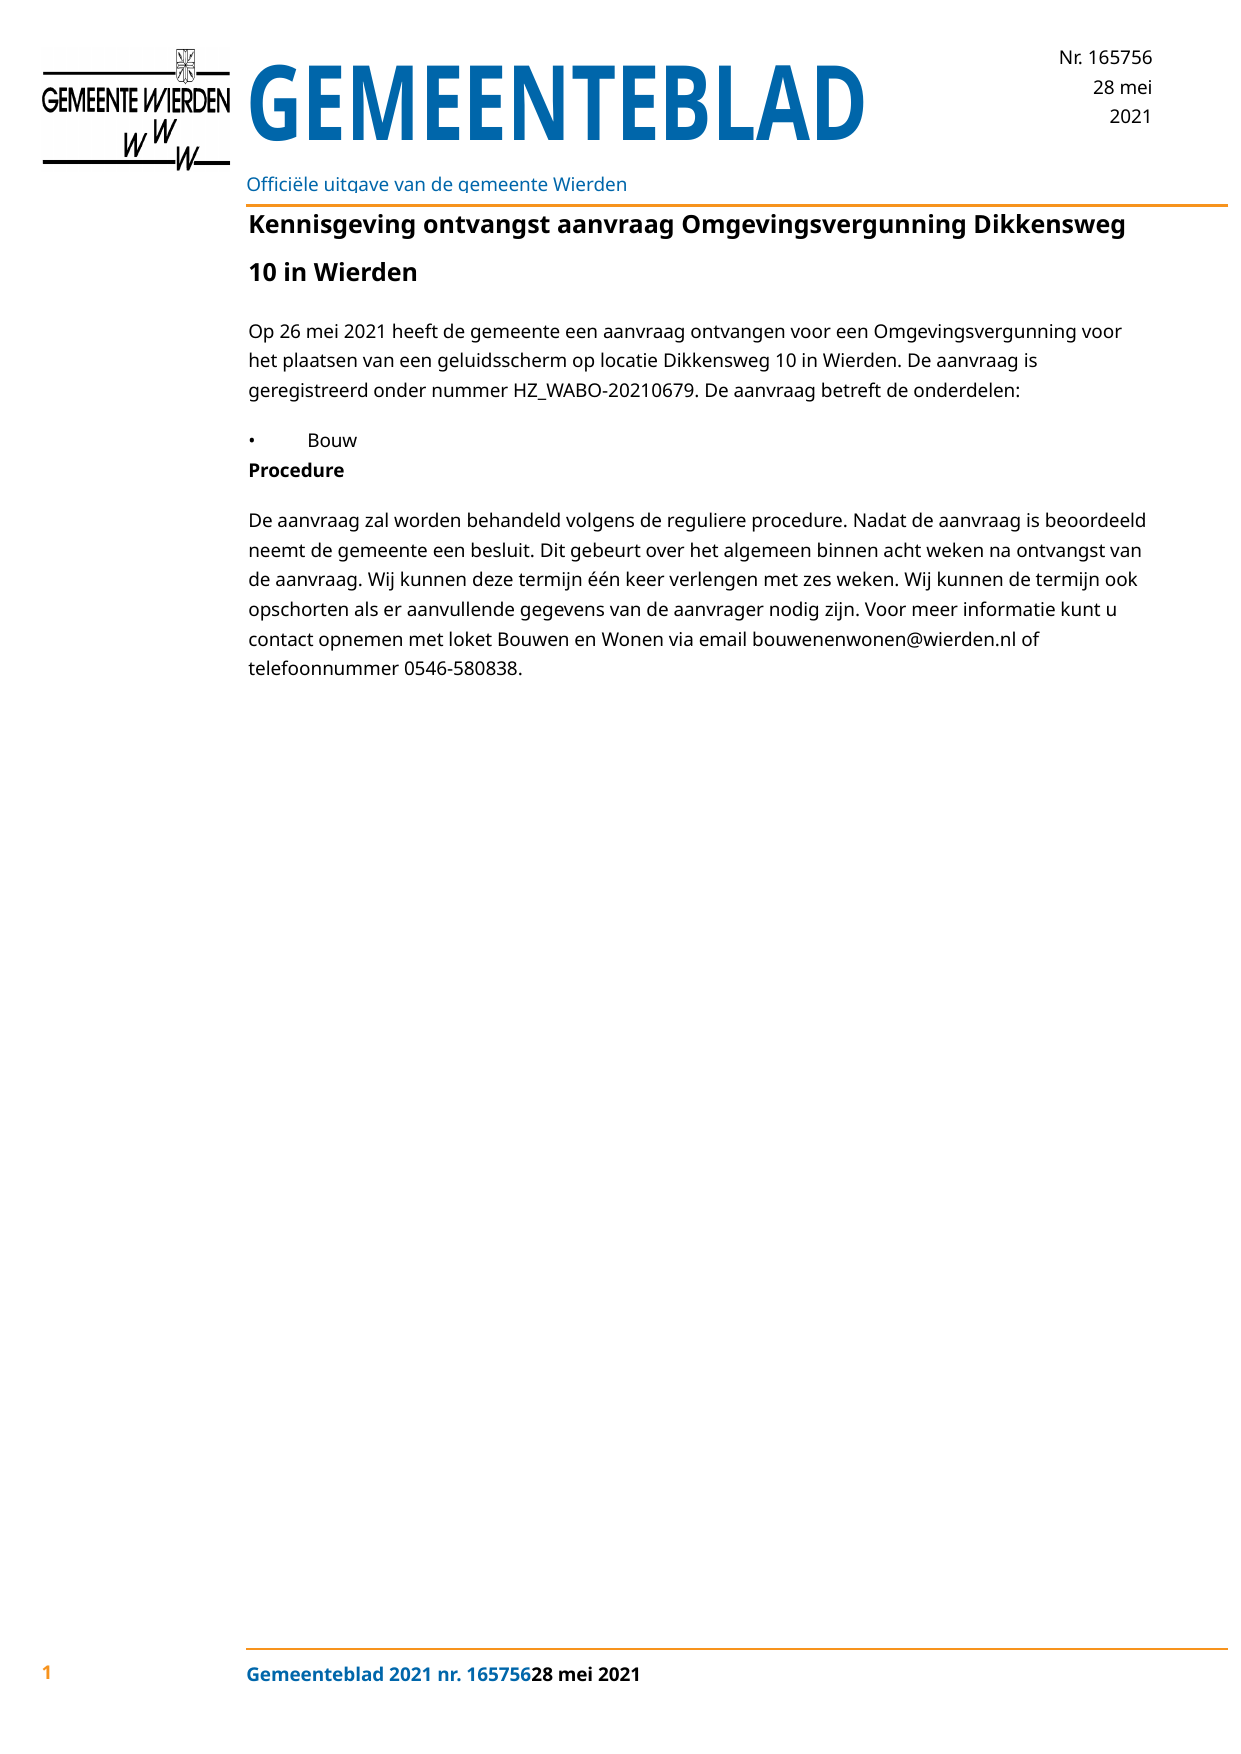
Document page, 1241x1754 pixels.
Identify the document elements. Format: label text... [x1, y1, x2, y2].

text De aanvraag zal worden behandeld volgens de reguliere procedure. Nadat de aanvraag is beoordeeld neemt de gemeente een besluit. Dit gebeurt over het algemeen binnen acht weken na ontvangst van de aanvraag. Wij kunnen deze termijn één keer verlengen met zes weken. Wij kunnen de termijn ook opschorten als er aanvullende gegevens van de aanvrager nodig zijn. Voor meer informatie kunt u contact opnemen met loket Bouwen en Wonen via email bouwenenwonen@wierden.nl of telefoonnummer 0546-580838. [248, 507, 1152, 681]
text Procedure [248, 457, 1152, 483]
text Kennisgeving ontvangst aanvraag Omgevingsvergunning Dikkensweg 10 in Wierden [248, 207, 1152, 288]
list Bouw [248, 427, 1152, 453]
picture [41, 47, 231, 172]
text Op 26 mei 2021 heeft de gemeente een aanvraag ontvangen voor een Omgevingsvergunning voor het plaatsen van een geluidsscherm op locatie Dikkensweg 10 in Wierden. De aanvraag is geregistreerd onder nummer HZ_WABO-20210679. De aanvraag betreft de onderdelen: [248, 318, 1152, 403]
